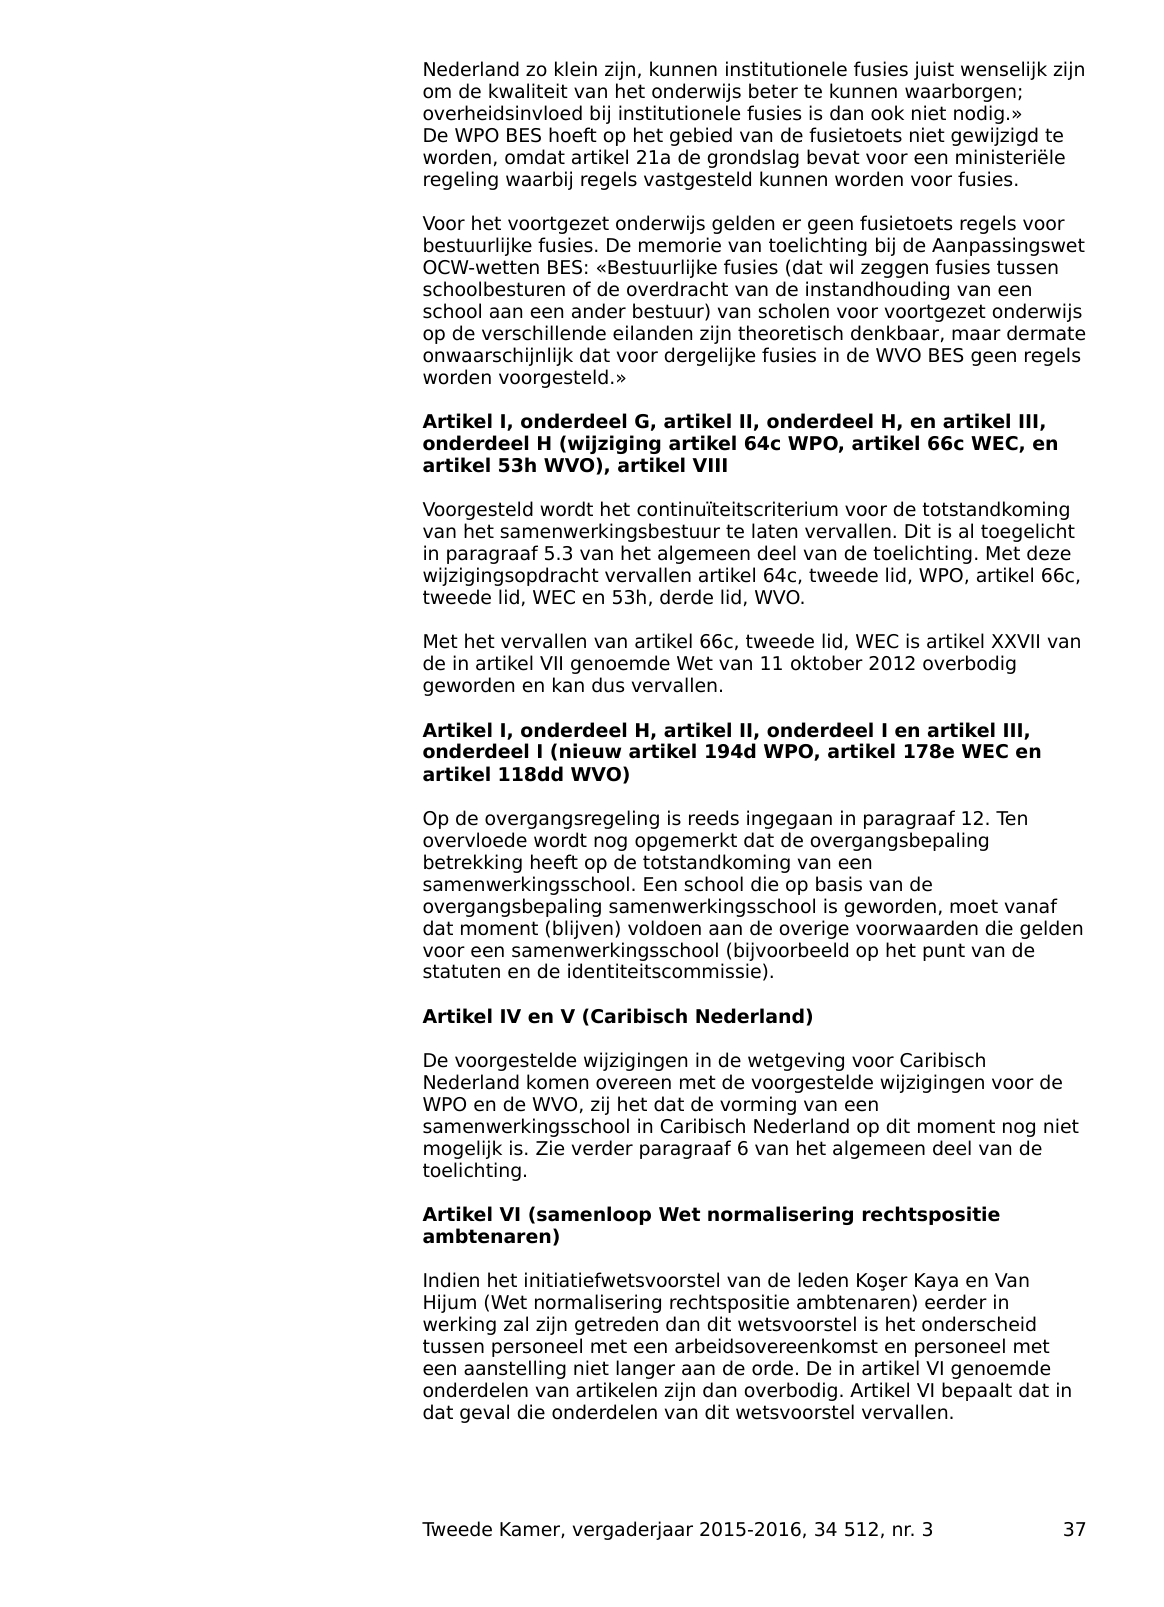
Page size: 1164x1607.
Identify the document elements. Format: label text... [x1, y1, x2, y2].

subtitle Artikel VI (samenloop Wet normalisering rechtspositie ambtenaren) [422, 1204, 1087, 1248]
subtitle Artikel I, onderdeel H, artikel II, onderdeel I en artikel III, onderdeel I (nieuw artikel 194d WPO, artikel 178e WEC en artikel 118dd WVO) [422, 719, 1087, 785]
text De WPO BES hoeft op het gebied van de fusietoets niet gewijzigd te worden, omdat artikel 21a de grondslag bevat voor een ministeriële regeling waarbij regels vastgesteld kunnen worden voor fusies. [422, 125, 1087, 191]
text Nederland zo klein zijn, kunnen institutionele fusies juist wenselijk zijn om de kwaliteit van het onderwijs beter te kunnen waarborgen; overheidsinvloed bij institutionele fusies is dan ook niet nodig.» [422, 59, 1087, 125]
text Met het vervallen van artikel 66c, tweede lid, WEC is artikel XXVII van de in artikel VII genoemde Wet van 11 oktober 2012 overbodig geworden en kan dus vervallen. [422, 631, 1087, 697]
text De voorgestelde wijzigingen in de wetgeving voor Caribisch Nederland komen overeen met de voorgestelde wijzigingen voor de WPO en de WVO, zij het dat de vorming van een samenwerkingsschool in Caribisch Nederland op dit moment nog niet mogelijk is. Zie verder paragraaf 6 van het algemeen deel van de toelichting. [422, 1050, 1087, 1182]
subtitle Artikel I, onderdeel G, artikel II, onderdeel H, en artikel III, onderdeel H (wijziging artikel 64c WPO, artikel 66c WEC, en artikel 53h WVO), artikel VIII [422, 411, 1087, 477]
text Voor het voortgezet onderwijs gelden er geen fusietoets regels voor bestuurlijke fusies. De memorie van toelichting bij de Aanpassingswet OCW-wetten BES: «Bestuurlijke fusies (dat wil zeggen fusies tussen schoolbesturen of de overdracht van de instandhouding van een school aan een ander bestuur) van scholen voor voortgezet onderwijs op de verschillende eilanden zijn theoretisch denkbaar, maar dermate onwaarschijnlijk dat voor dergelijke fusies in de WVO BES geen regels worden voorgesteld.» [422, 213, 1087, 389]
text Voorgesteld wordt het continuïteitscriterium voor de totstandkoming van het samenwerkingsbestuur te laten vervallen. Dit is al toegelicht in paragraaf 5.3 van het algemeen deel van de toelichting. Met deze wijzigingsopdracht vervallen artikel 64c, tweede lid, WPO, artikel 66c, tweede lid, WEC en 53h, derde lid, WVO. [422, 499, 1087, 609]
subtitle Artikel IV en V (Caribisch Nederland) [422, 1006, 1087, 1028]
text Op de overgangsregeling is reeds ingegaan in paragraaf 12. Ten overvloede wordt nog opgemerkt dat de overgangsbepaling betrekking heeft op de totstandkoming van een samenwerkingsschool. Een school die op basis van de overgangsbepaling samenwerkingsschool is geworden, moet vanaf dat moment (blijven) voldoen aan de overige voorwaarden die gelden voor een samenwerkingsschool (bijvoorbeeld op het punt van de statuten en de identiteitscommissie). [422, 808, 1087, 983]
text Indien het initiatiefwetsvoorstel van de leden Koşer Kaya en Van Hijum (Wet normalisering rechtspositie ambtenaren) eerder in werking zal zijn getreden dan dit wetsvoorstel is het onderscheid tussen personeel met een arbeidsovereenkomst en personeel met een aanstelling niet langer aan de orde. De in artikel VI genoemde onderdelen van artikelen zijn dan overbodig. Artikel VI bepaalt dat in dat geval die onderdelen van dit wetsvoorstel vervallen. [422, 1270, 1087, 1424]
